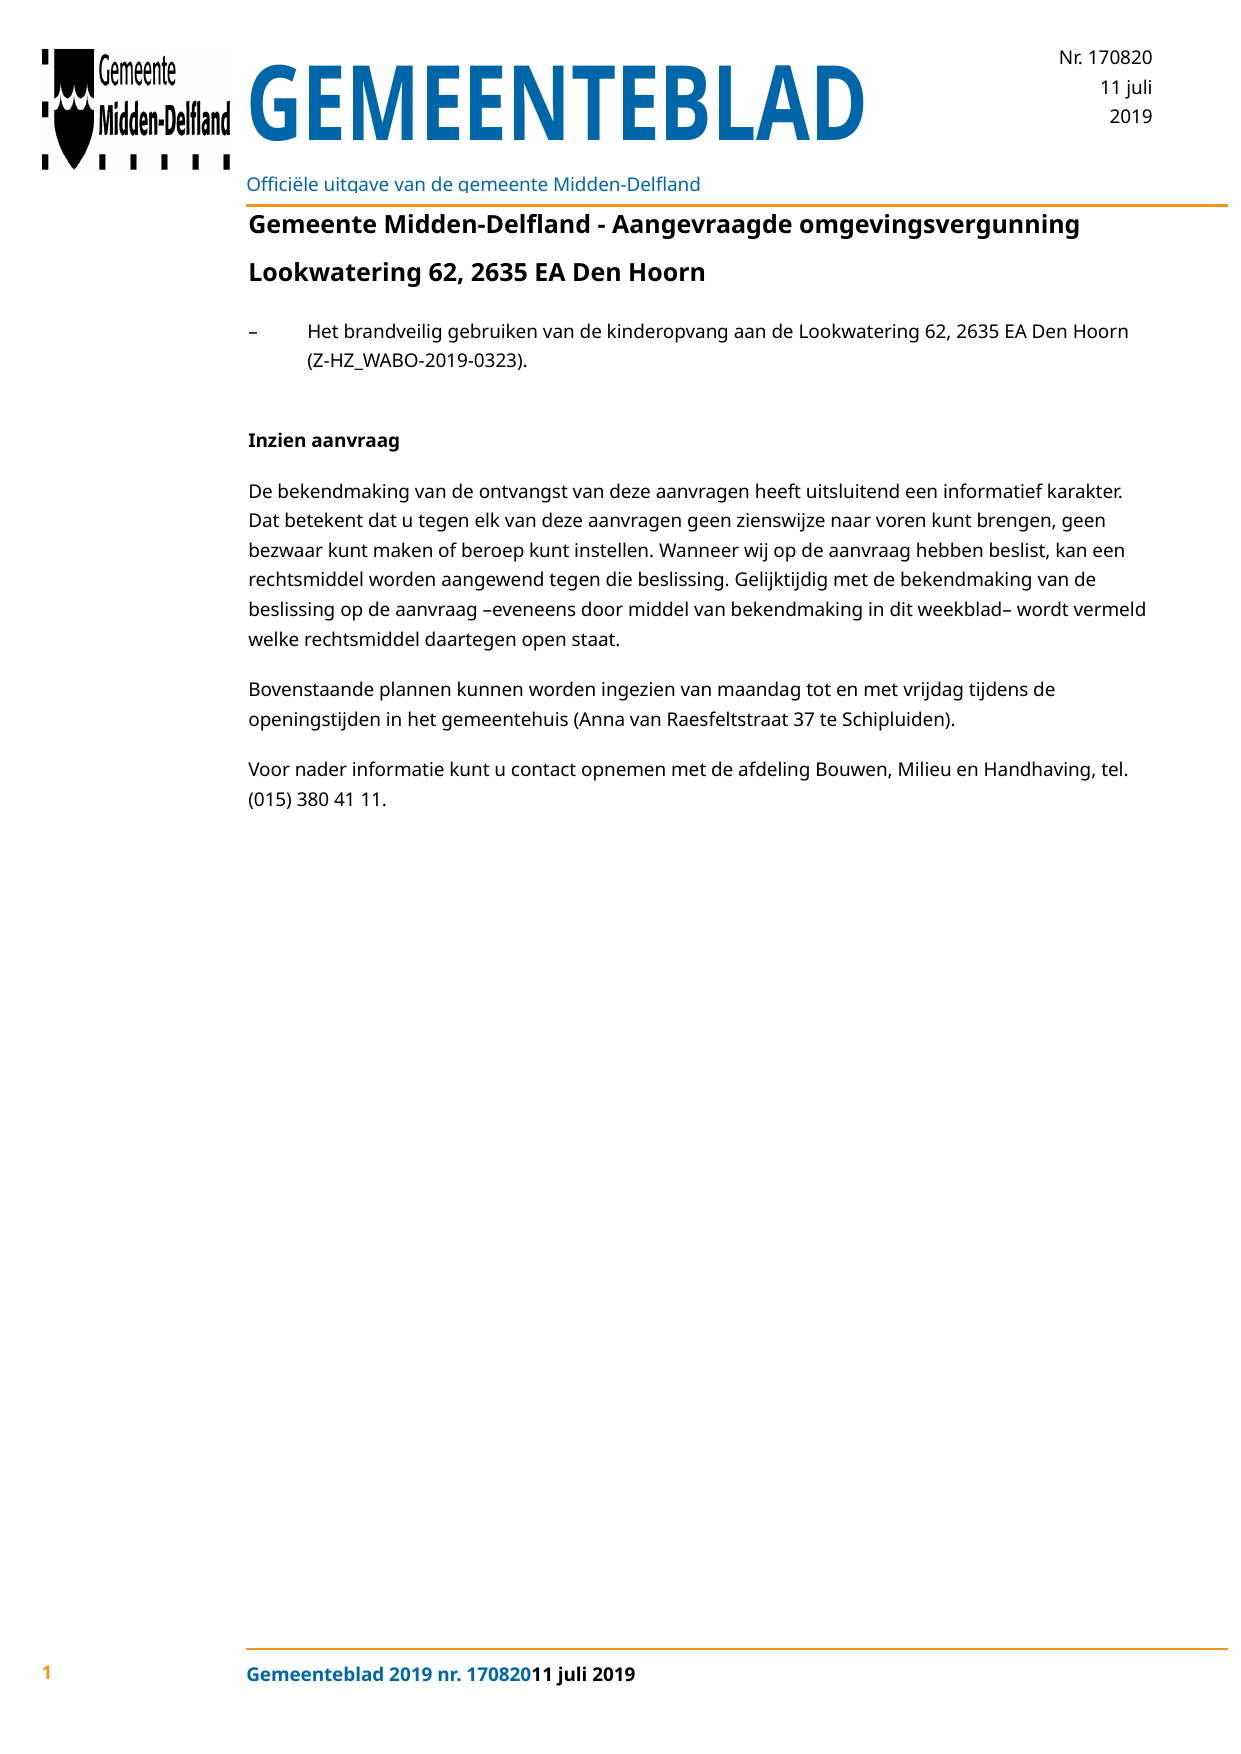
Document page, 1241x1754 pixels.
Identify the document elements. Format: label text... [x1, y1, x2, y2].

picture [41, 47, 231, 172]
text Gemeente Midden-Delfland - Aangevraagde omgevingsvergunning Lookwatering 62, 2635 EA Den Hoorn [248, 207, 1152, 288]
text Bovenstaande plannen kunnen worden ingezien van maandag tot en met vrijdag tijdens de openingstijden in het gemeentehuis (Anna van Raesfeltstraat 37 te Schipluiden). [248, 676, 1152, 732]
list Het brandveilig gebruiken van de kinderopvang aan de Lookwatering 62, 2635 EA Den Hoorn (Z-HZ_WABO-2019-0323). [248, 318, 1152, 373]
text Inzien aanvraag [248, 427, 1152, 453]
text Voor nader informatie kunt u contact opnemen met de afdeling Bouwen, Milieu en Handhaving, tel. (015) 380 41 11. [248, 756, 1152, 812]
text De bekendmaking van de ontvangst van deze aanvragen heeft uitsluitend een informatief karakter. Dat betekent dat u tegen elk van deze aanvragen geen zienswijze naar voren kunt brengen, geen bezwaar kunt maken of beroep kunt instellen. Wanneer wij op de aanvraag hebben beslist, kan een rechtsmiddel worden aangewend tegen die beslissing. Gelijktijdig met de bekendmaking van de beslissing op de aanvraag –eveneens door middel van bekendmaking in dit weekblad– wordt vermeld welke rechtsmiddel daartegen open staat. [248, 478, 1152, 652]
